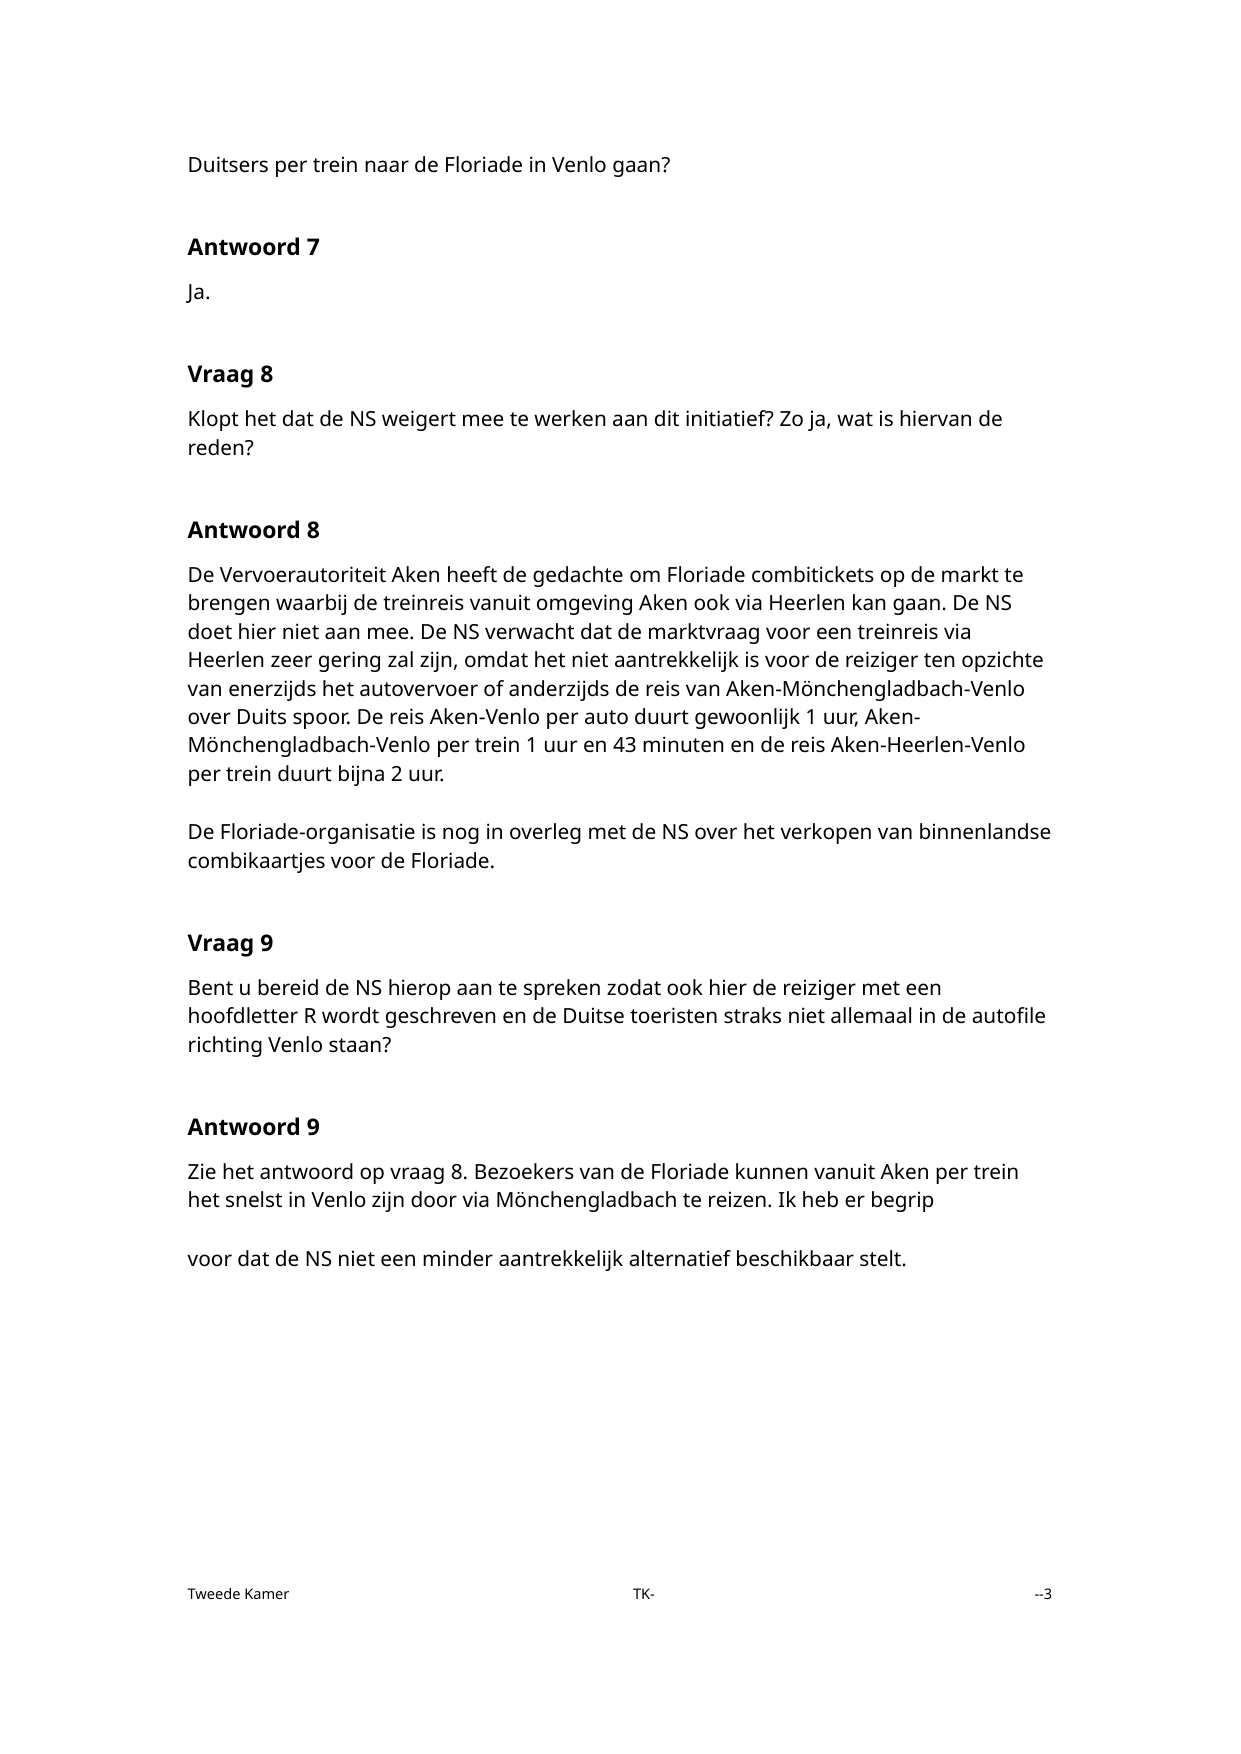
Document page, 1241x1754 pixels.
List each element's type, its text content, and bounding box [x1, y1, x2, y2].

text Ja. [187, 277, 1053, 306]
subtitle Antwoord 8 [187, 514, 1053, 545]
text Klopt het dat de NS weigert mee te werken aan dit initiatief? Zo ja, wat is hiervan de reden? [187, 404, 1053, 461]
subtitle Antwoord 7 [187, 231, 1053, 262]
subtitle Vraag 9 [187, 927, 1053, 958]
subtitle Vraag 8 [187, 358, 1053, 389]
text Duitsers per trein naar de Floriade in Venlo gaan? [187, 150, 1053, 178]
subtitle Antwoord 9 [187, 1111, 1053, 1142]
text De Vervoerautoriteit Aken heeft de gedachte om Floriade combitickets op de markt te brengen waarbij de treinreis vanuit omgeving Aken ook via Heerlen kan gaan. De NS doet hier niet aan mee. De NS verwacht dat de marktvraag voor een treinreis via Heerlen zeer gering zal zijn, omdat het niet aantrekkelijk is voor de reiziger ten opzichte van enerzijds het autovervoer of anderzijds de reis van Aken-Mönchengladbach-Venlo over Duits spoor. De reis Aken-Venlo per auto duurt gewoonlijk 1 uur, Aken-Mönchengladbach-Venlo per trein 1 uur en 43 minuten en de reis Aken-Heerlen-Venlo per trein duurt bijna 2 uur. [187, 560, 1053, 787]
text De Floriade-organisatie is nog in overleg met de NS over het verkopen van binnenlandse combikaartjes voor de Floriade. [187, 817, 1053, 874]
text Bent u bereid de NS hierop aan te spreken zodat ook hier de reiziger met een hoofdletter R wordt geschreven en de Duitse toeristen straks niet allemaal in de autofile richting Venlo staan? [187, 973, 1053, 1058]
text Zie het antwoord op vraag 8. Bezoekers van de Floriade kunnen vanuit Aken per trein het snelst in Venlo zijn door via Mönchengladbach te reizen. Ik heb er begrip [187, 1157, 1053, 1214]
text voor dat de NS niet een minder aantrekkelijk alternatief beschikbaar stelt. [187, 1244, 1053, 1272]
